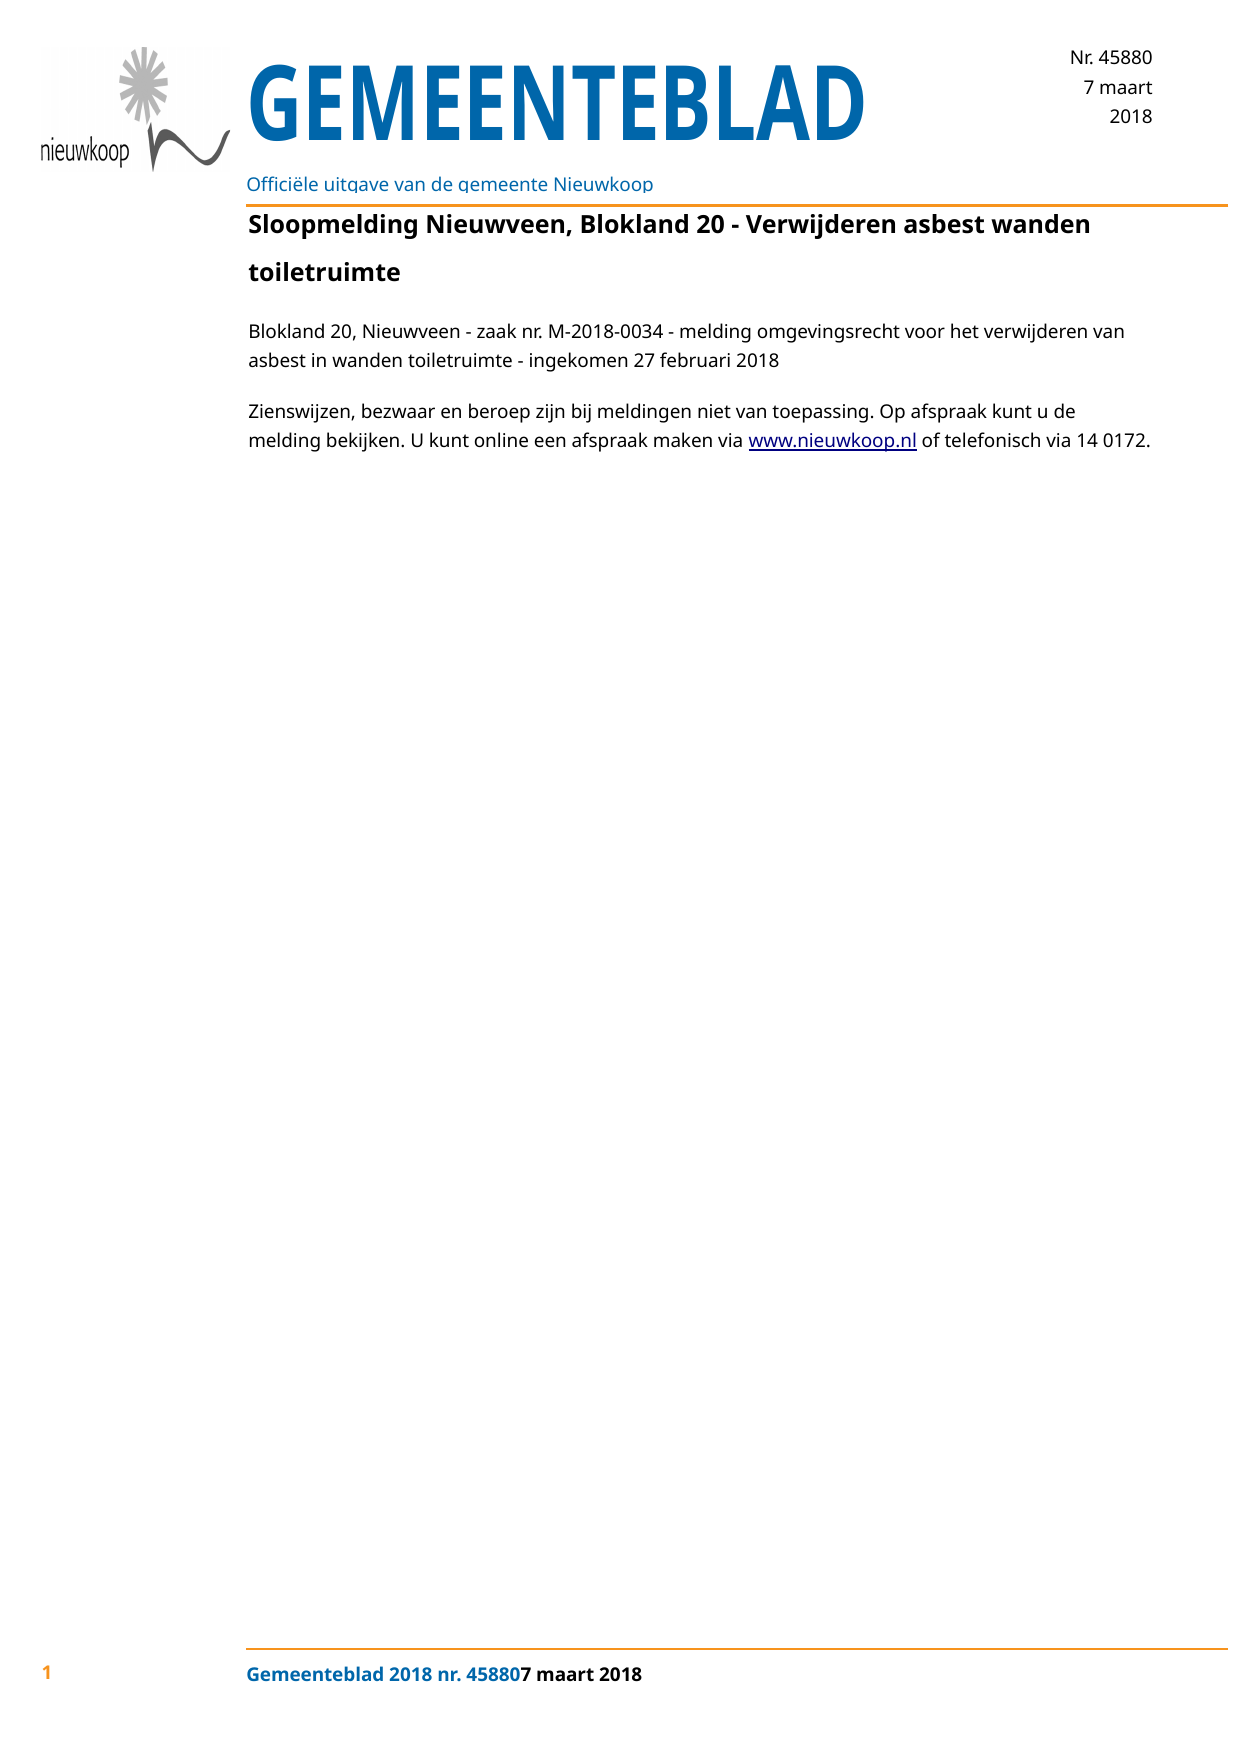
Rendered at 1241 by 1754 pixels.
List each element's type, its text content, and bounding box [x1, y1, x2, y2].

text Blokland 20, Nieuwveen - zaak nr. M-2018-0034 - melding omgevingsrecht voor het verwijderen van asbest in wanden toiletruimte - ingekomen 27 februari 2018 [248, 318, 1152, 373]
picture [41, 47, 231, 172]
text Sloopmelding Nieuwveen, Blokland 20 - Verwijderen asbest wanden toiletruimte [248, 207, 1152, 288]
text Zienswijzen, bezwaar en beroep zijn bij meldingen niet van toepassing. Op afspraak kunt u de melding bekijken. U kunt online een afspraak maken via www.nieuwkoop.nl of telefonisch via 14 0172. [248, 398, 1152, 453]
